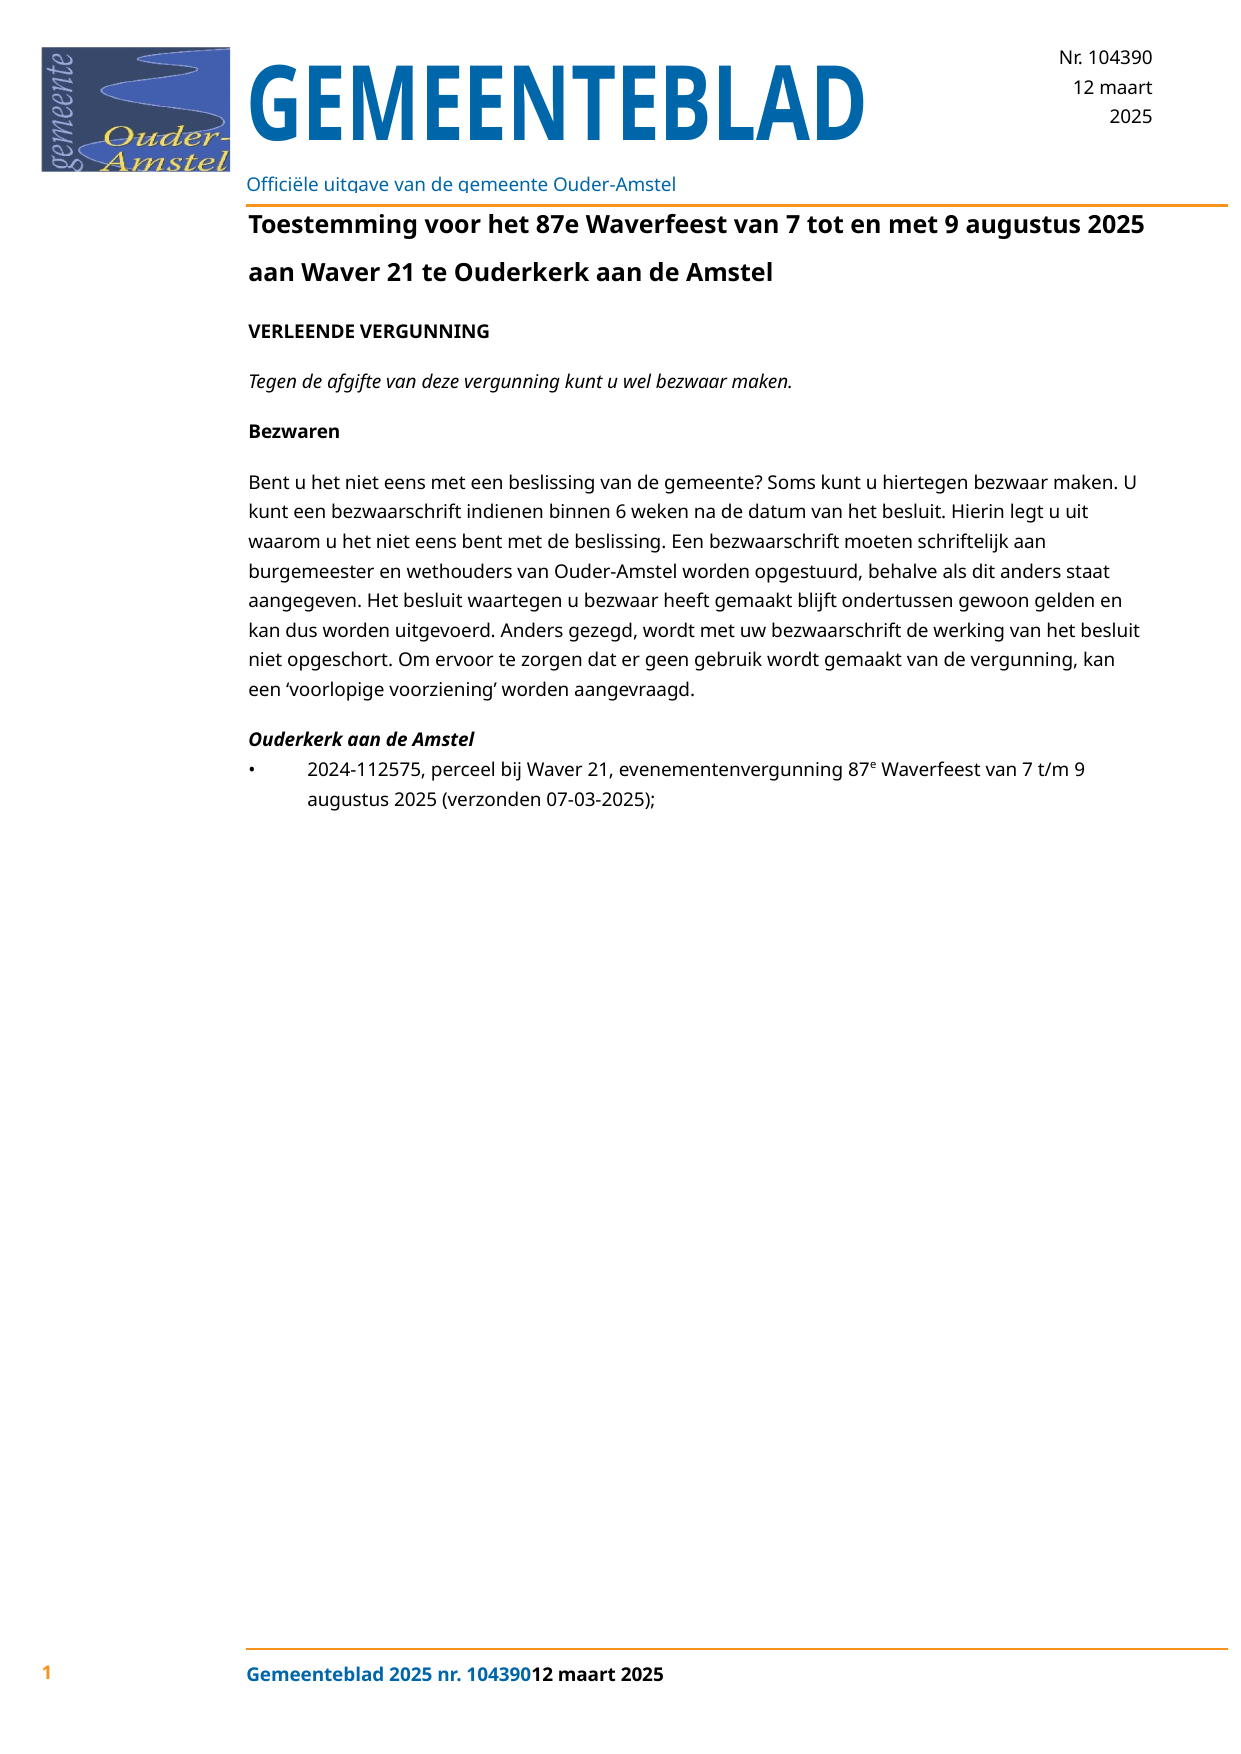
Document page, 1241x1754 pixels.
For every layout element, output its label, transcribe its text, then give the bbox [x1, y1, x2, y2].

text Toestemming voor het 87e Waverfeest van 7 tot en met 9 augustus 2025 aan Waver 21 te Ouderkerk aan de Amstel [248, 207, 1152, 288]
text Ouderkerk aan de Amstel [248, 727, 1152, 752]
list 2024-112575, perceel bij Waver 21, evenementenvergunning 87e Waverfeest van 7 t/m 9 augustus 2025 (verzonden 07-03-2025); [248, 756, 1152, 812]
text Bent u het niet eens met een beslissing van de gemeente? Soms kunt u hiertegen bezwaar maken. U kunt een bezwaarschrift indienen binnen 6 weken na de datum van het besluit. Hierin legt u uit waarom u het niet eens bent met de beslissing. Een bezwaarschrift moeten schriftelijk aan burgemeester en wethouders van Ouder-Amstel worden opgestuurd, behalve als dit anders staat aangegeven. Het besluit waartegen u bezwaar heeft gemaakt blijft ondertussen gewoon gelden en kan dus worden uitgevoerd. Anders gezegd, wordt met uw bezwaarschrift de werking van het besluit niet opgeschort. Om ervoor te zorgen dat er geen gebruik wordt gemaakt van de vergunning, kan een ‘voorlopige voorziening’ worden aangevraagd. [248, 469, 1152, 702]
text VERLEENDE VERGUNNING [248, 318, 1152, 344]
picture [41, 47, 231, 172]
text Tegen de afgifte van deze vergunning kunt u wel bezwaar maken. [248, 368, 1152, 394]
text Bezwaren [248, 419, 1152, 444]
